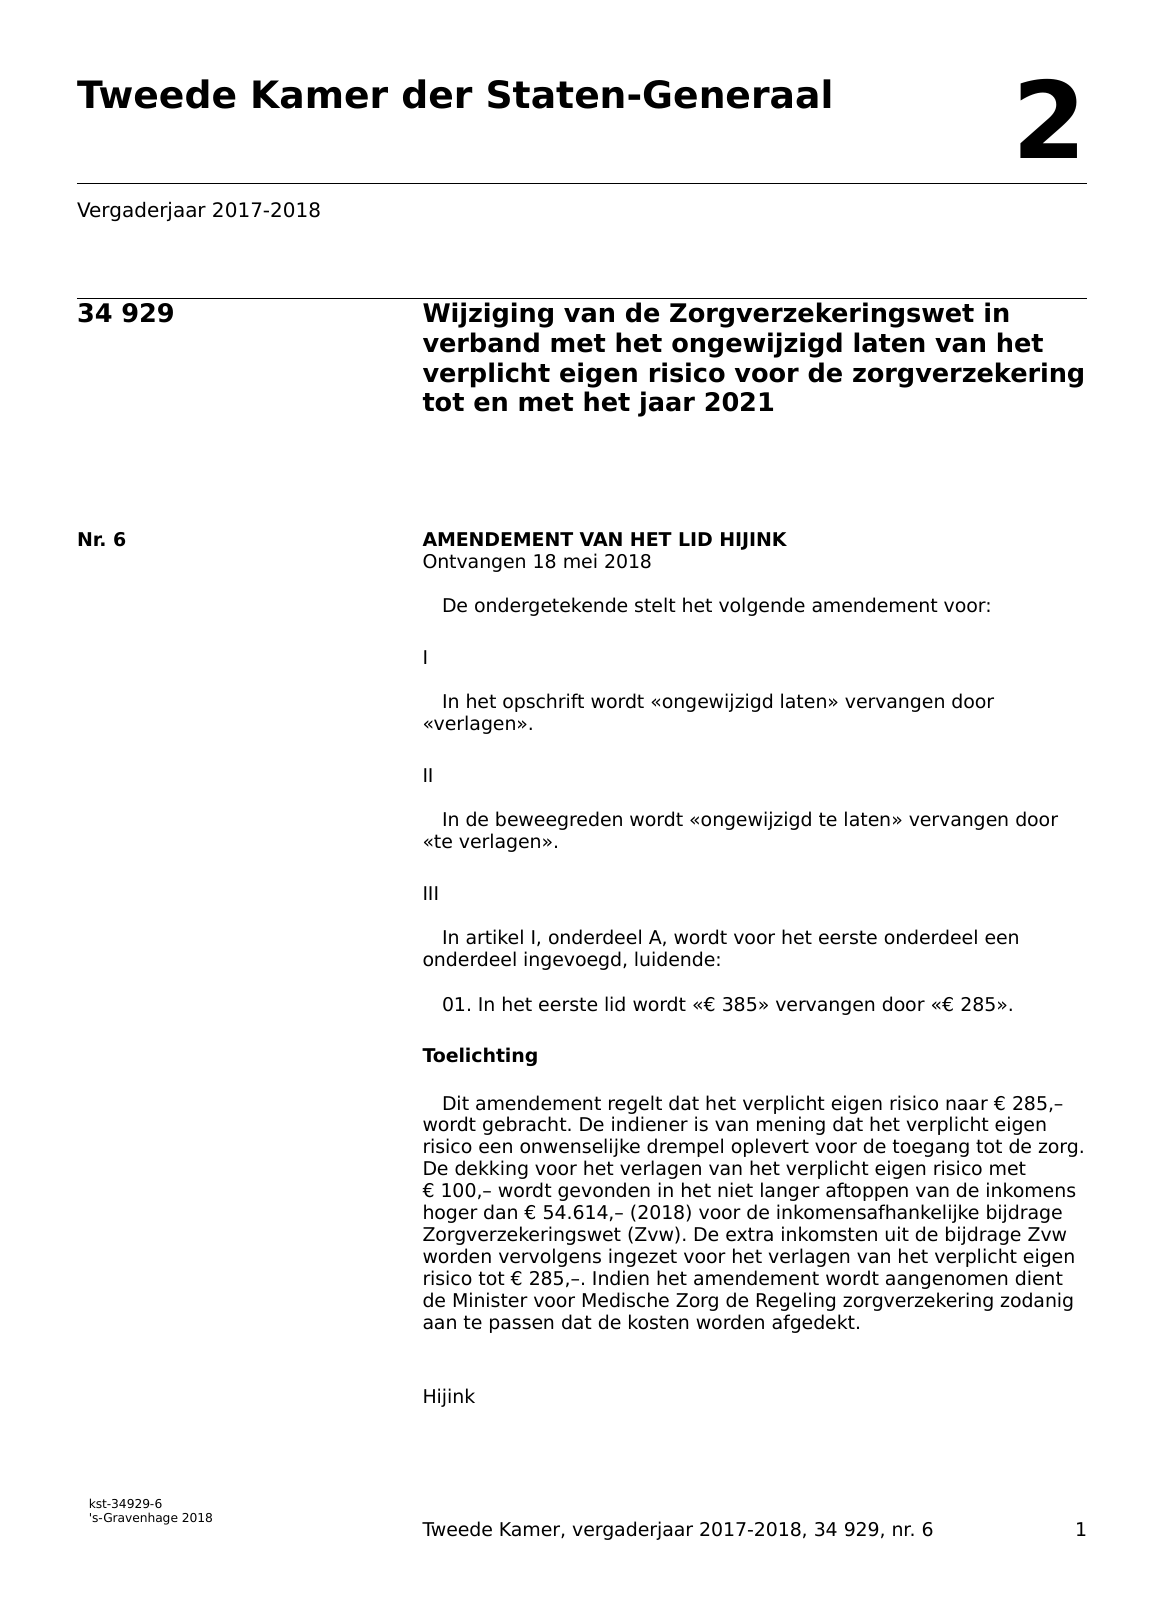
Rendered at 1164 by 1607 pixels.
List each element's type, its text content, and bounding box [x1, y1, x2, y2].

table_cell Vergaderjaar 2017-2018 [77, 184, 1087, 298]
subtitle II [422, 765, 1087, 787]
text kst-34929-6 [88, 1497, 323, 1511]
table_header Tweede Kamer der Staten-Generaal [77, 59, 886, 183]
subtitle 34 929 Wijziging van de Zorgverzekeringswet in verband met het ongewijzigd laten van het verplicht eigen risico voor de zorgverzekering tot en met het jaar 2021 [77, 299, 1087, 418]
text Hijink [422, 1364, 1087, 1408]
text Ontvangen 18 mei 2018 [422, 551, 1087, 573]
text 's-Gravenhage 2018 [88, 1511, 323, 1525]
text 01. In het eerste lid wordt «€ 385» vervangen door «€ 285». [422, 993, 1087, 1015]
text Dit amendement regelt dat het verplicht eigen risico naar € 285,– wordt gebracht. De indiener is van mening dat het verplicht eigen risico een onwenselijke drempel oplevert voor de toegang tot de zorg. De dekking voor het verlagen van het verplicht eigen risico met € 100,– wordt gevonden in het niet langer aftoppen van de inkomens hoger dan € 54.614,– (2018) voor de inkomensafhankelijke bijdrage Zorgverzekeringswet (Zvw). De extra inkomsten uit de bijdrage Zvw worden vervolgens ingezet voor het verlagen van het verplicht eigen risico tot € 285,–. Indien het amendement wordt aangenomen dient de Minister voor Medische Zorg de Regeling zorgverzekering zodanig aan te passen dat de kosten worden afgedekt. [422, 1092, 1087, 1334]
subtitle I [422, 647, 1087, 669]
subtitle Toelichting [422, 1045, 1087, 1067]
text In de beweegreden wordt «ongewijzigd te laten» vervangen door «te verlagen». [422, 809, 1087, 853]
table_header 2 [886, 59, 1087, 183]
subtitle Nr. 6 AMENDEMENT VAN HET LID HIJINK [77, 529, 1087, 551]
text In artikel I, onderdeel A, wordt voor het eerste onderdeel een onderdeel ingevoegd, luidende: [422, 927, 1087, 971]
text De ondergetekende stelt het volgende amendement voor: [422, 595, 1087, 617]
subtitle III [422, 883, 1087, 905]
text In het opschrift wordt «ongewijzigd laten» vervangen door «verlagen». [422, 691, 1087, 735]
